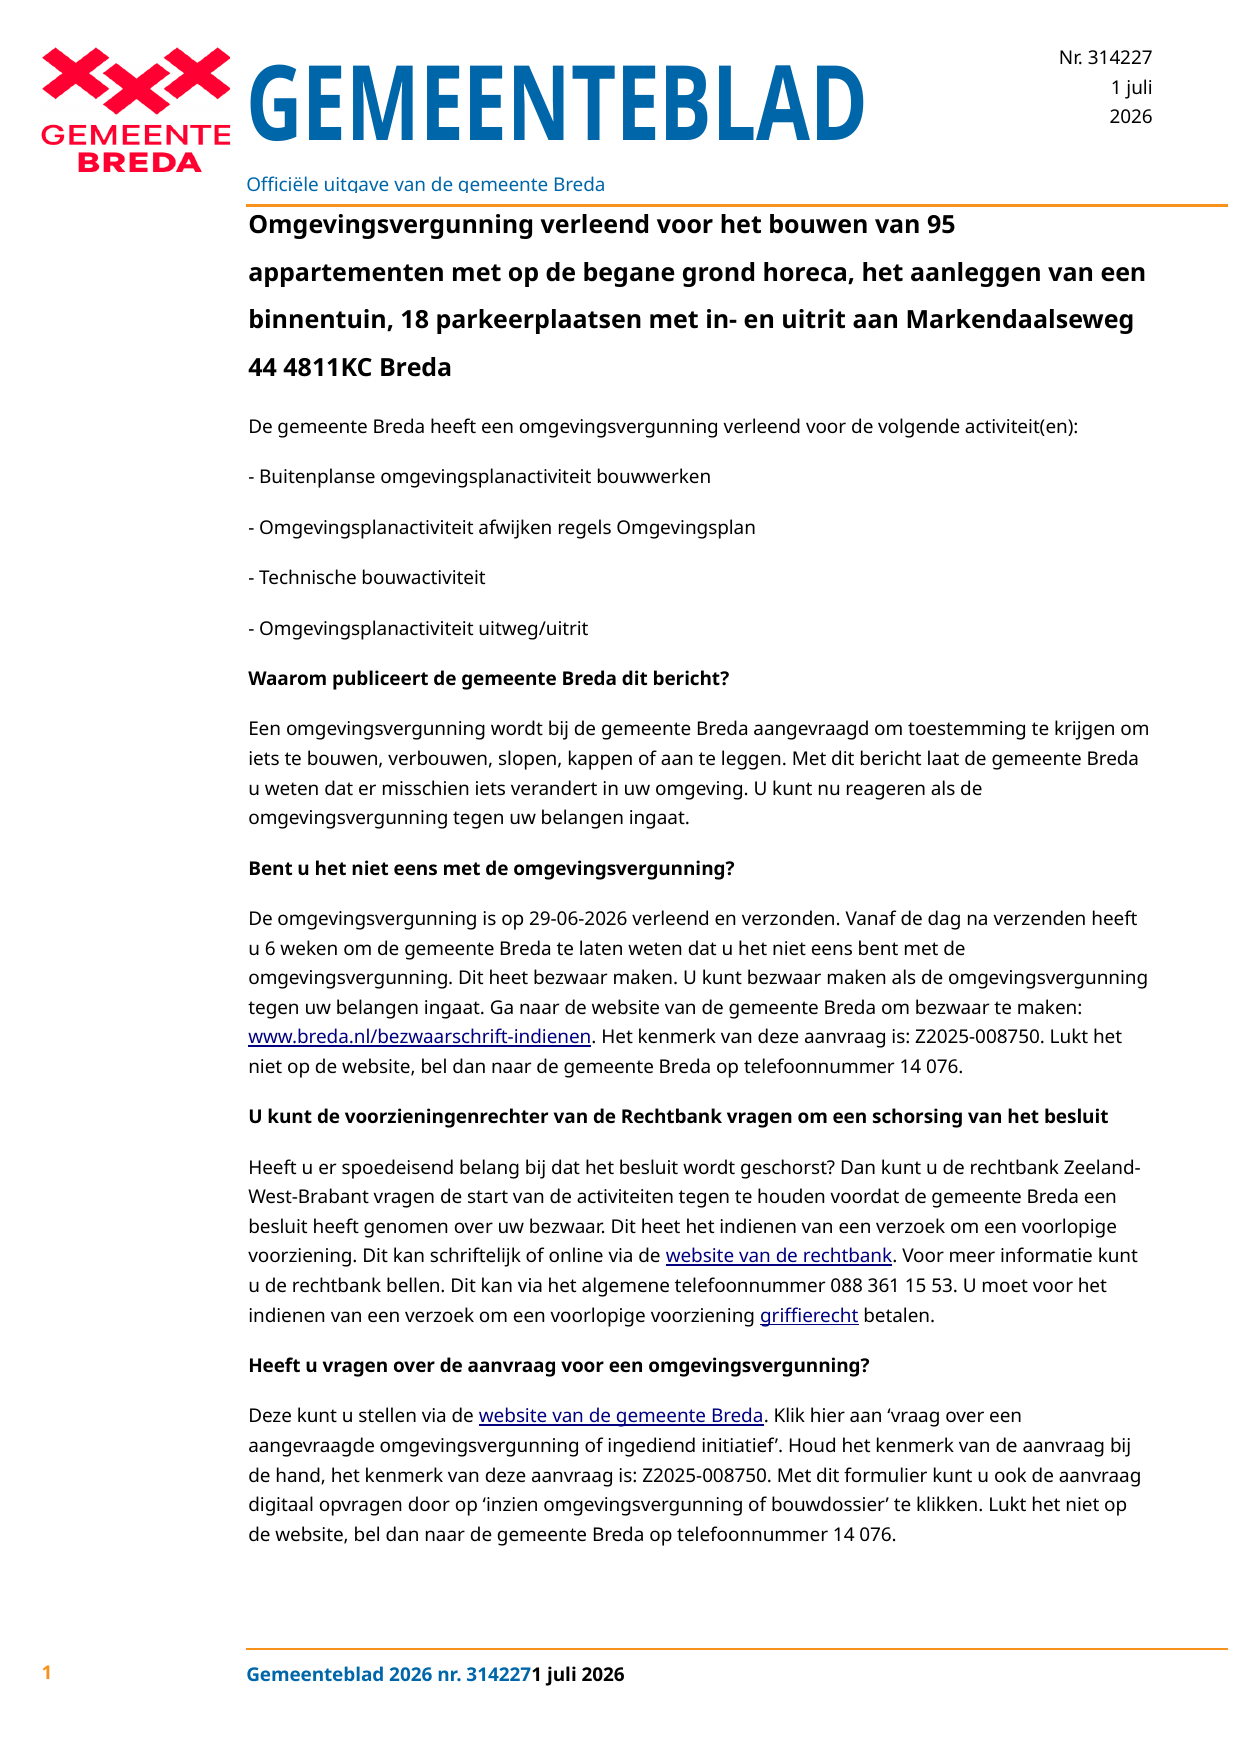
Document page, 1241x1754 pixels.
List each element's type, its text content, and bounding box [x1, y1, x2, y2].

text Waarom publiceert de gemeente Breda dit bericht? [248, 665, 1152, 691]
text - Technische bouwactiviteit [248, 564, 1152, 590]
text Een omgevingsvergunning wordt bij de gemeente Breda aangevraagd om toestemming te krijgen om iets te bouwen, verbouwen, slopen, kappen of aan te leggen. Met dit bericht laat de gemeente Breda u weten dat er misschien iets verandert in uw omgeving. U kunt nu reageren als de omgevingsvergunning tegen uw belangen ingaat. [248, 716, 1152, 830]
text Deze kunt u stellen via de website van de gemeente Breda. Klik hier aan ‘vraag over een aangevraagde omgevingsvergunning of ingediend initiatief’. Houd het kenmerk van de aanvraag bij de hand, het kenmerk van deze aanvraag is: Z2025-008750. Met dit formulier kunt u ook de aanvraag digitaal opvragen door op ‘inzien omgevingsvergunning of bouwdossier’ te klikken. Lukt het niet op de website, bel dan naar de gemeente Breda op telefoonnummer 14 076. [248, 1403, 1152, 1547]
text U kunt de voorzieningenrechter van de Rechtbank vragen om een schorsing van het besluit [248, 1103, 1152, 1129]
text - Buitenplanse omgevingsplanactiviteit bouwwerken [248, 463, 1152, 489]
text Heeft u er spoedeisend belang bij dat het besluit wordt geschorst? Dan kunt u de rechtbank Zeeland-West-Brabant vragen de start van de activiteiten tegen te houden voordat de gemeente Breda een besluit heeft genomen over uw bezwaar. Dit heet het indienen van een verzoek om een voorlopige voorziening. Dit kan schriftelijk of online via de website van de rechtbank. Voor meer informatie kunt u de rechtbank bellen. Dit kan via het algemene telefoonnummer 088 361 15 53. U moet voor het indienen van een verzoek om een voorlopige voorziening griffierecht betalen. [248, 1154, 1152, 1328]
text - Omgevingsplanactiviteit uitweg/uitrit [248, 615, 1152, 641]
text De gemeente Breda heeft een omgevingsvergunning verleend voor de volgende activiteit(en): [248, 413, 1152, 439]
text Heeft u vragen over de aanvraag voor een omgevingsvergunning? [248, 1352, 1152, 1378]
text - Omgevingsplanactiviteit afwijken regels Omgevingsplan [248, 514, 1152, 540]
text Omgevingsvergunning verleend voor het bouwen van 95 appartementen met op de begane grond horeca, het aanleggen van een binnentuin, 18 parkeerplaatsen met in- en uitrit aan Markendaalseweg 44 4811KC Breda [248, 207, 1152, 384]
text Bent u het niet eens met de omgevingsvergunning? [248, 855, 1152, 881]
picture [41, 47, 231, 172]
text De omgevingsvergunning is op 29-06-2026 verleend en verzonden. Vanaf de dag na verzenden heeft u 6 weken om de gemeente Breda te laten weten dat u het niet eens bent met de omgevingsvergunning. Dit heet bezwaar maken. U kunt bezwaar maken als de omgevingsvergunning tegen uw belangen ingaat. Ga naar de website van de gemeente Breda om bezwaar te maken: www.breda.nl/bezwaarschrift-indienen. Het kenmerk van deze aanvraag is: Z2025-008750. Lukt het niet op de website, bel dan naar de gemeente Breda op telefoonnummer 14 076. [248, 905, 1152, 1079]
